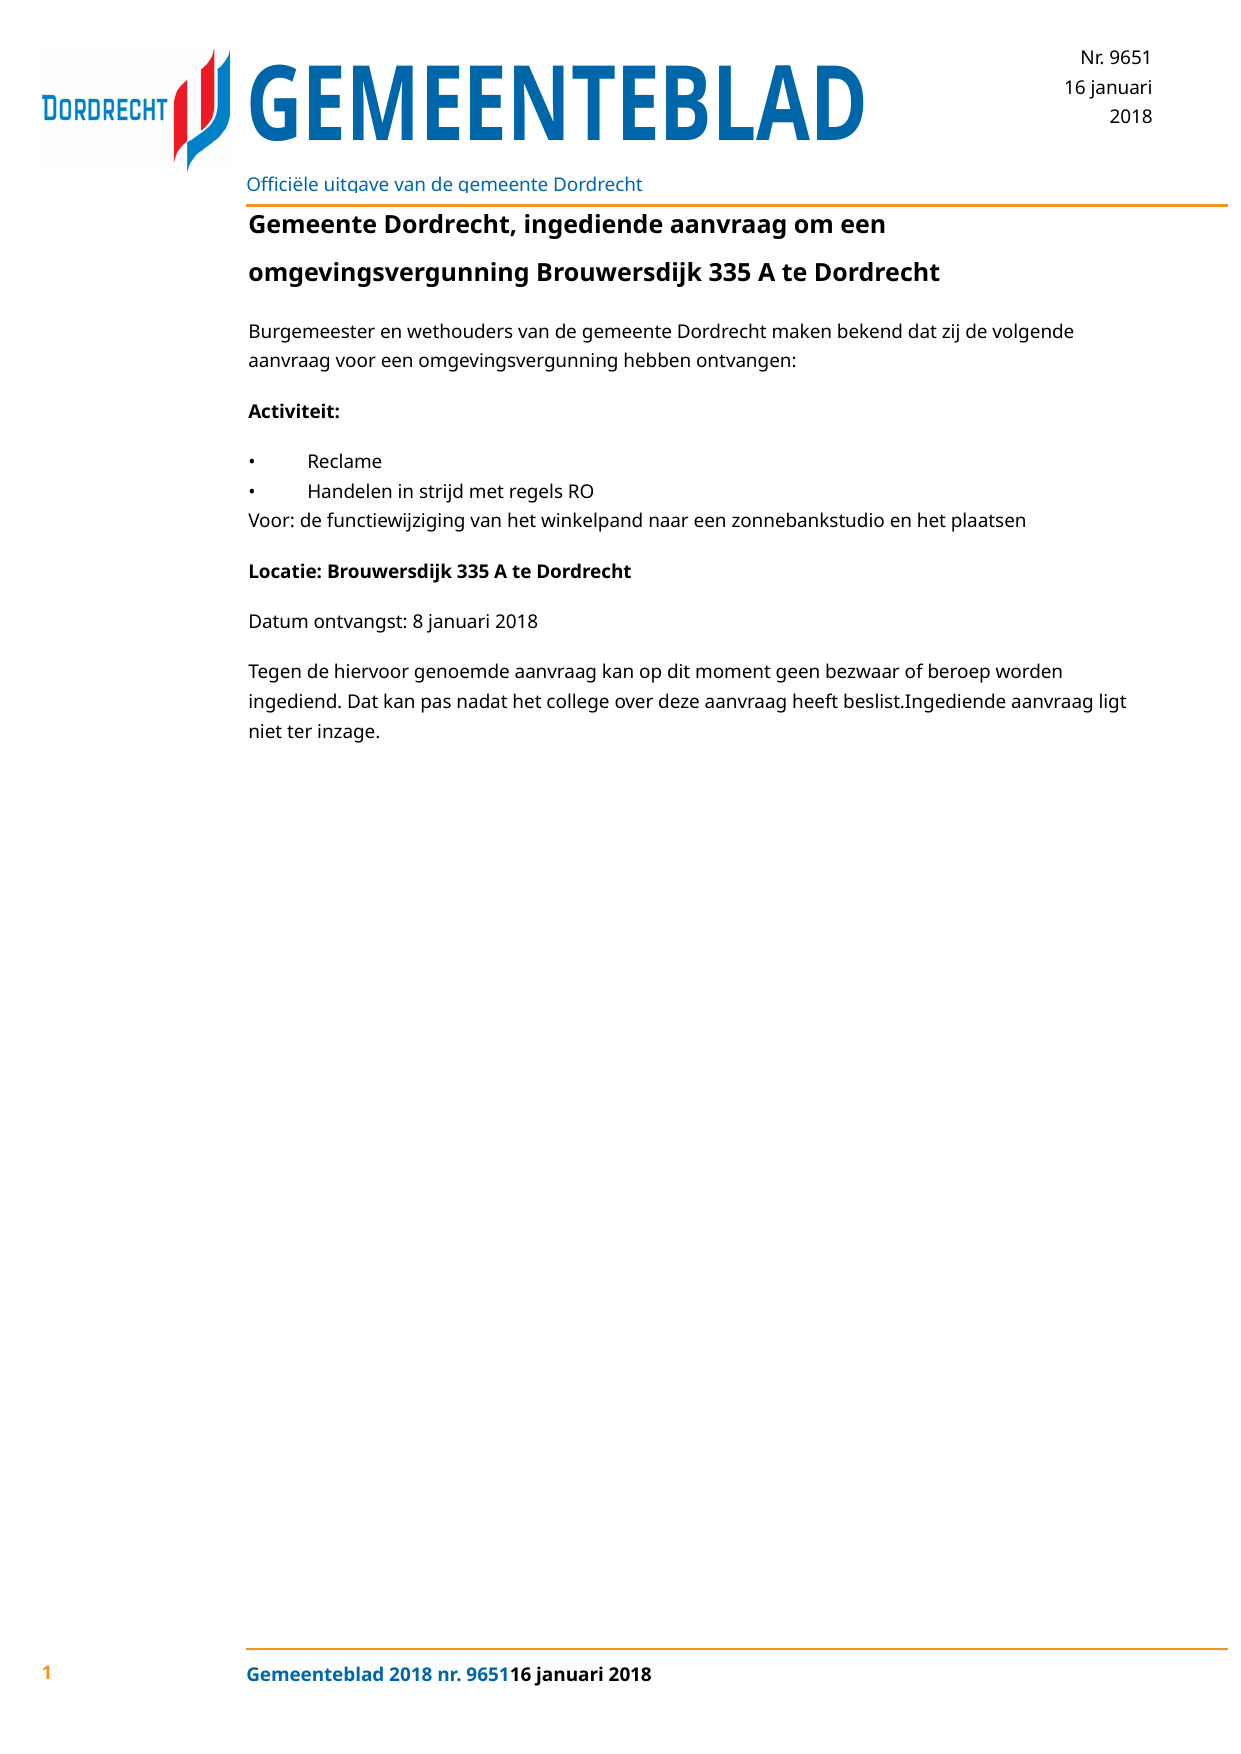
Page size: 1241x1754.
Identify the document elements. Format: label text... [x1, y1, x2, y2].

text Burgemeester en wethouders van de gemeente Dordrecht maken bekend dat zij de volgende aanvraag voor een omgevingsvergunning hebben ontvangen: [248, 318, 1152, 373]
list Reclame [248, 448, 1152, 474]
text Locatie: Brouwersdijk 335 A te Dordrecht [248, 558, 1152, 584]
text Activiteit: [248, 398, 1152, 424]
list Handelen in strijd met regels RO [248, 478, 1152, 504]
text Tegen de hiervoor genoemde aanvraag kan op dit moment geen bezwaar of beroep worden ingediend. Dat kan pas nadat het college over deze aanvraag heeft beslist.Ingediende aanvraag ligt niet ter inzage. [248, 659, 1152, 744]
text Datum ontvangst: 8 januari 2018 [248, 608, 1152, 634]
text Gemeente Dordrecht, ingediende aanvraag om een omgevingsvergunning Brouwersdijk 335 A te Dordrecht [248, 207, 1152, 288]
text Voor: de functiewijziging van het winkelpand naar een zonnebankstudio en het plaatsen [248, 507, 1152, 533]
picture [41, 47, 231, 172]
